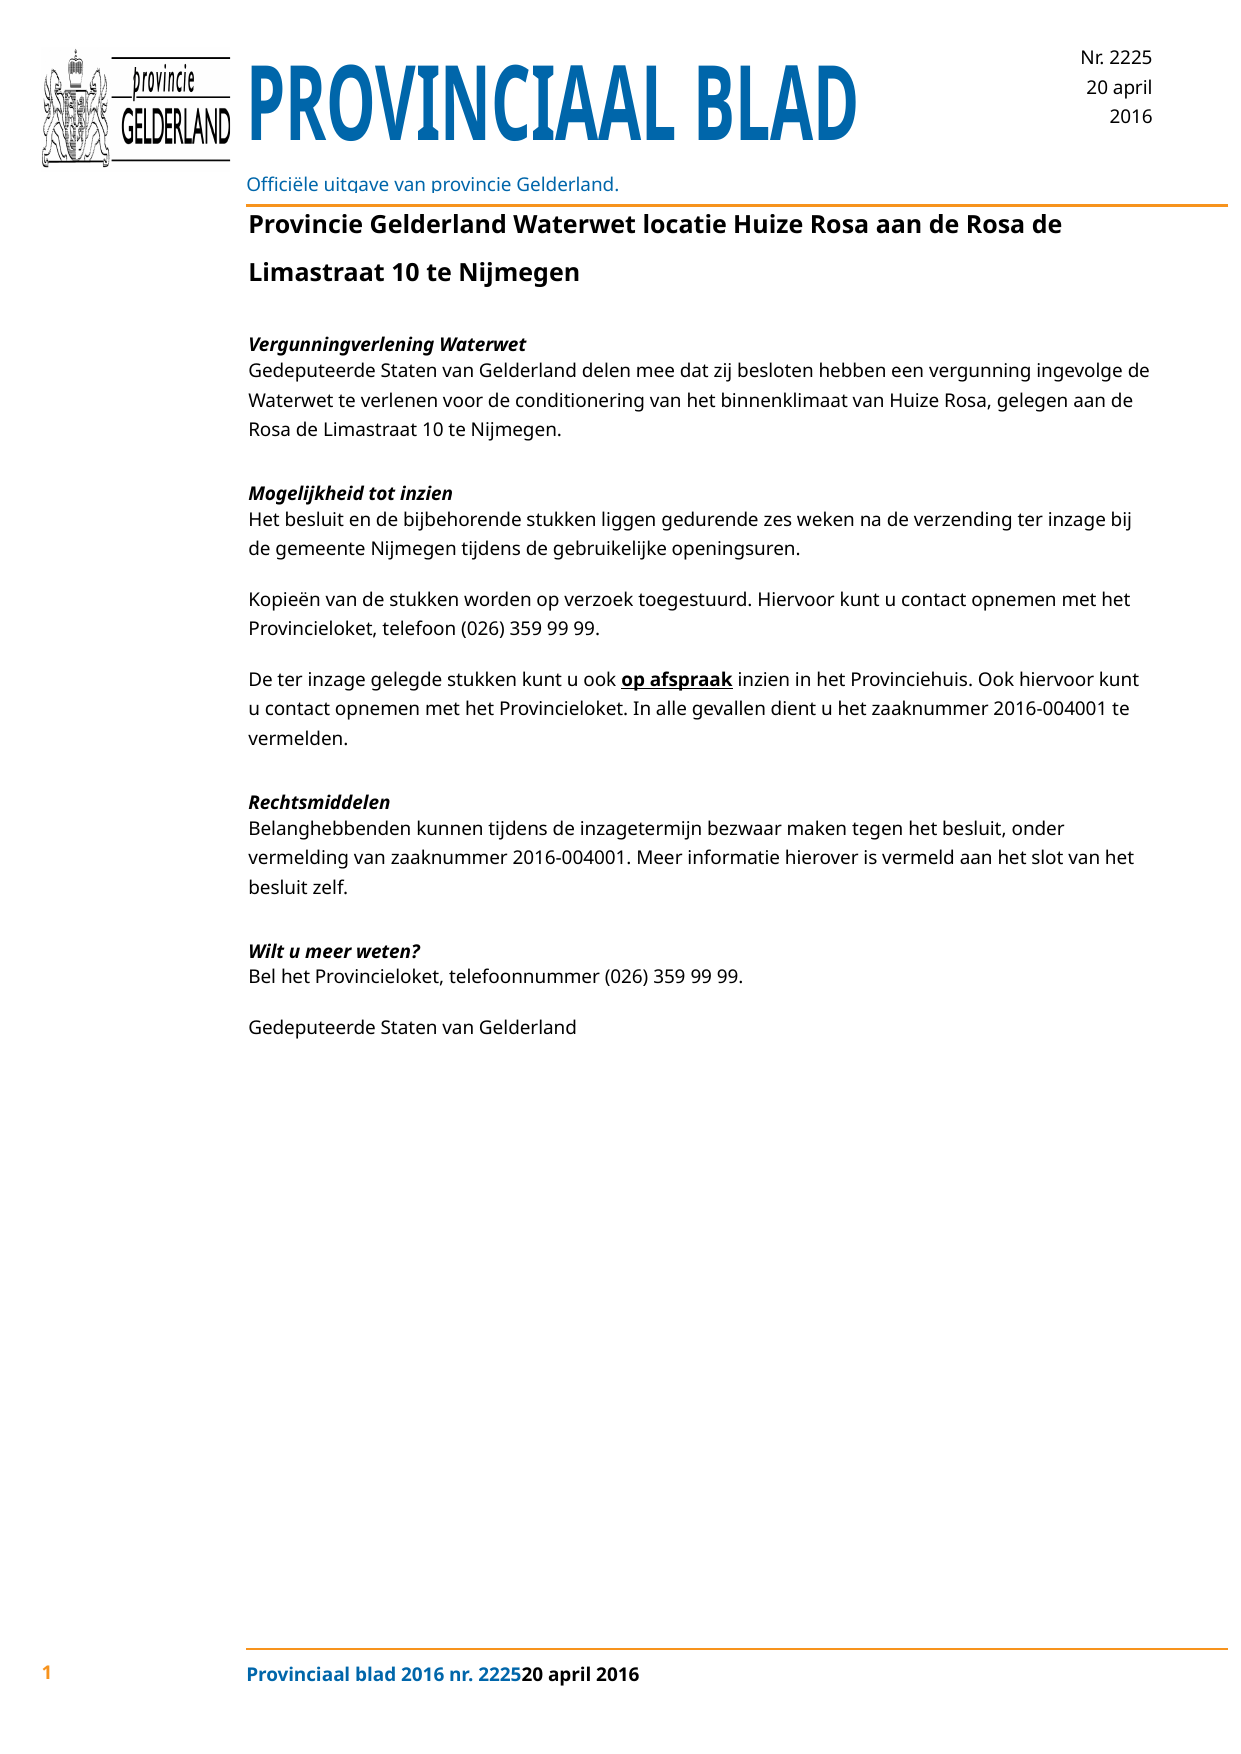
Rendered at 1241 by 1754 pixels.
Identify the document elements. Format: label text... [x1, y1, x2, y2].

text Gedeputeerde Staten van Gelderland [248, 1014, 1152, 1040]
text Mogelijkheid tot inzien [248, 480, 1152, 506]
picture [41, 47, 231, 172]
text Gedeputeerde Staten van Gelderland delen mee dat zij besloten hebben een vergunning ingevolge de Waterwet te verlenen voor de conditionering van het binnenklimaat van Huize Rosa, gelegen aan de Rosa de Limastraat 10 te Nijmegen. [248, 357, 1152, 442]
text Provincie Gelderland Waterwet locatie Huize Rosa aan de Rosa de Limastraat 10 te Nijmegen [248, 207, 1152, 288]
text Kopieën van de stukken worden op verzoek toegestuurd. Hiervoor kunt u contact opnemen met het Provincieloket, telefoon (026) 359 99 99. [248, 586, 1152, 641]
text Wilt u meer weten? [248, 938, 1152, 964]
text Het besluit en de bijbehorende stukken liggen gedurende zes weken na de verzending ter inzage bij de gemeente Nijmegen tijdens de gebruikelijke openingsuren. [248, 506, 1152, 561]
text Rechtsmiddelen [248, 789, 1152, 815]
text Vergunningverlening Waterwet [248, 331, 1152, 357]
text Bel het Provincieloket, telefoonnummer (026) 359 99 99. [248, 964, 1152, 989]
text De ter inzage gelegde stukken kunt u ook op afspraak inzien in het Provinciehuis. Ook hiervoor kunt u contact opnemen met het Provincieloket. In alle gevallen dient u het zaaknummer 2016-004001 te vermelden. [248, 666, 1152, 751]
text Belanghebbenden kunnen tijdens de inzagetermijn bezwaar maken tegen het besluit, onder vermelding van zaaknummer 2016-004001. Meer informatie hierover is vermeld aan het slot van het besluit zelf. [248, 815, 1152, 900]
